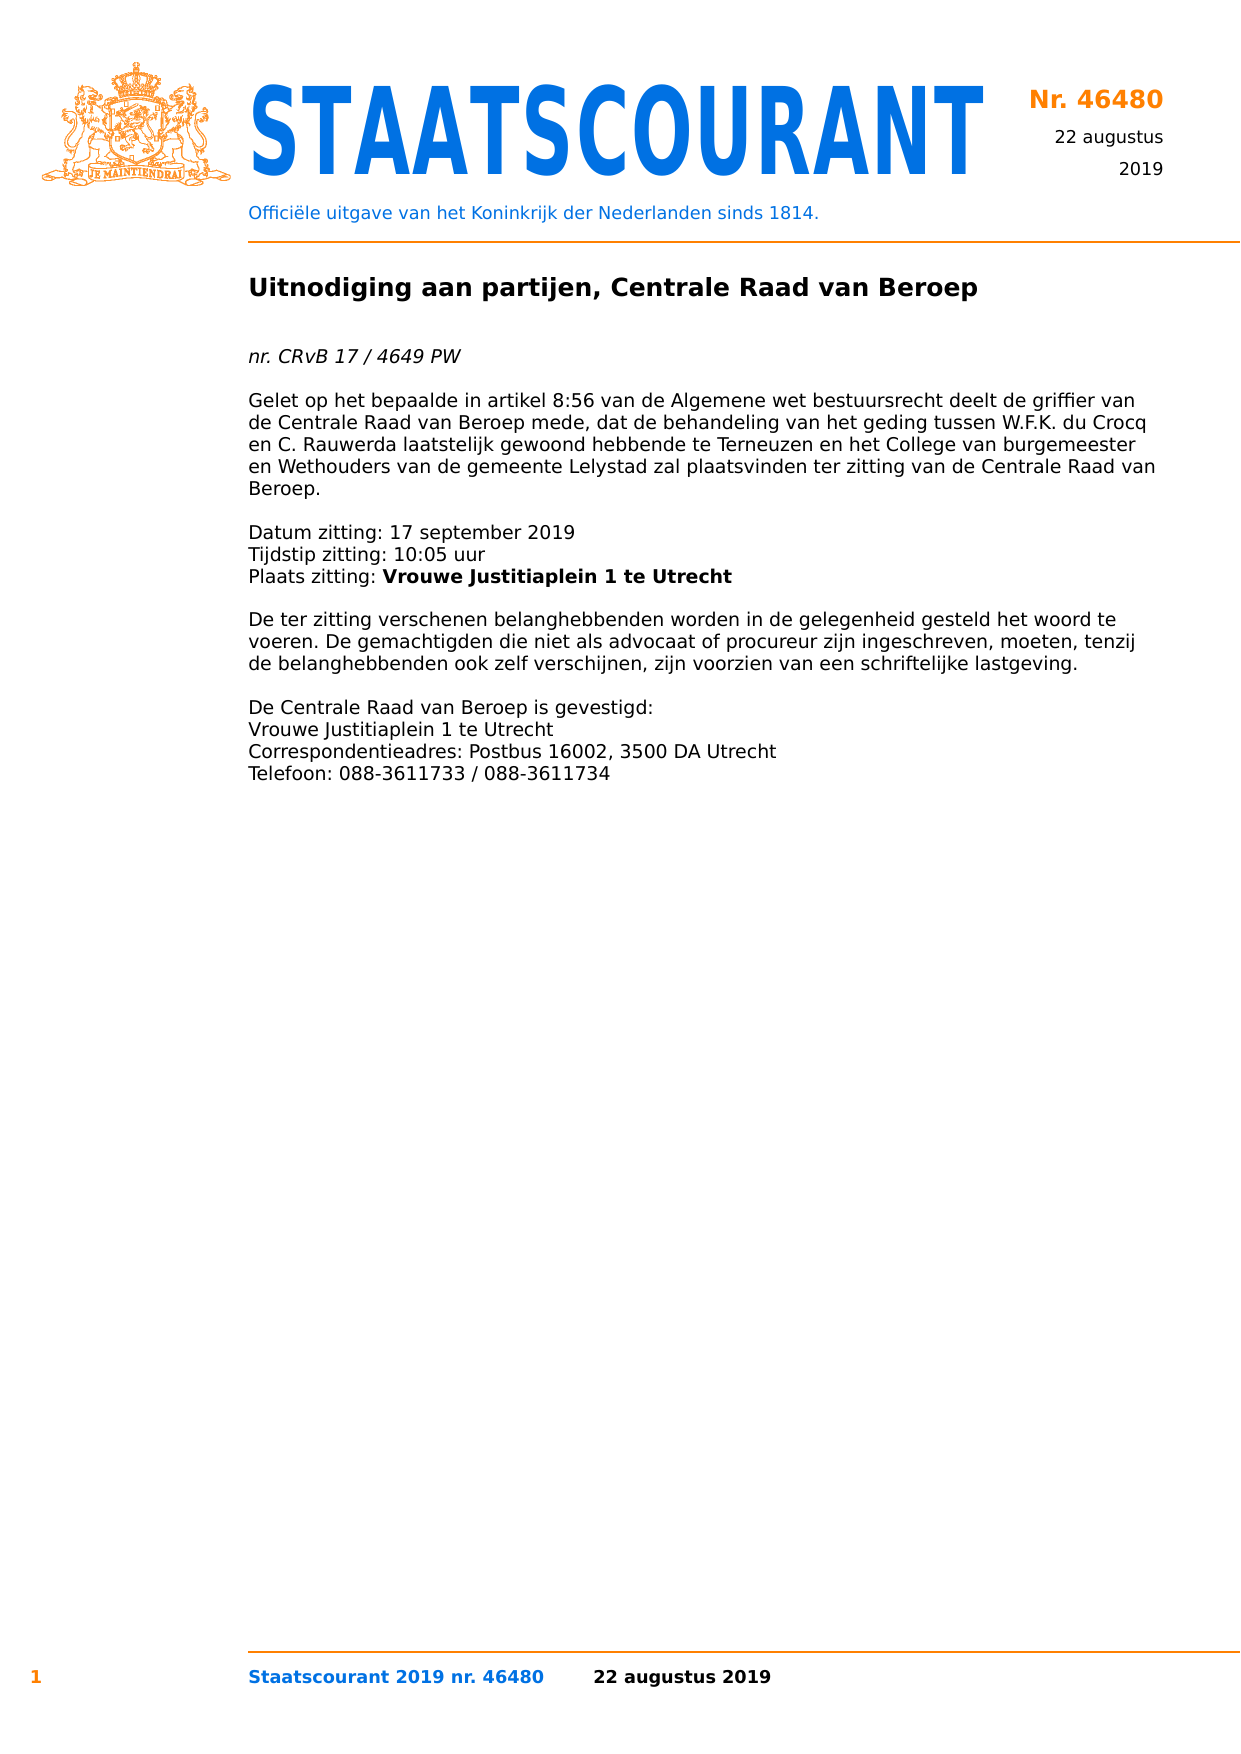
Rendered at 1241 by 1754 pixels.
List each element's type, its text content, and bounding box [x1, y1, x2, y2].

text Tijdstip zitting: 10:05 uur [248, 543, 1163, 566]
table_header [25, 62, 248, 241]
text Correspondentieadres: Postbus 16002, 3500 DA Utrecht [248, 741, 1163, 763]
subtitle Uitnodiging aan partijen, Centrale Raad van Beroep [248, 273, 1163, 302]
text Gelet op het bepaalde in artikel 8:56 van de Algemene wet bestuursrecht deelt de griffier van de Centrale Raad van Beroep mede, dat de behandeling van het geding tussen W.F.K. du Crocq en C. Rauwerda laatstelijk gewoond hebbende te Terneuzen en het College van burgemeester en Wethouders van de gemeente Lelystad zal plaatsvinden ter zitting van de Centrale Raad van Beroep. [248, 390, 1163, 500]
text De Centrale Raad van Beroep is gevestigd: [248, 697, 1163, 719]
table_cell 22 augustus [998, 121, 1240, 153]
text nr. CRvB 17 / 4649 PW [248, 346, 1163, 368]
table_cell 2019 [998, 153, 1240, 203]
text Telefoon: 088-3611733 / 088-3611734 [248, 763, 1163, 785]
picture [41, 62, 231, 186]
table_header Nr. 46480 [998, 62, 1240, 121]
text De ter zitting verschenen belanghebbenden worden in de gelegenheid gesteld het woord te voeren. De gemachtigden die niet als advocaat of procureur zijn ingeschreven, moeten, tenzij de belanghebbenden ook zelf verschijnen, zijn voorzien van een schriftelijke lastgeving. [248, 609, 1163, 675]
text Plaats zitting: Vrouwe Justitiaplein 1 te Utrecht [248, 566, 1163, 587]
text Vrouwe Justitiaplein 1 te Utrecht [248, 719, 1163, 741]
table_header STAATSCOURANT [248, 62, 998, 203]
text Datum zitting: 17 september 2019 [248, 522, 1163, 543]
table_cell Officiële uitgave van het Koninkrijk der Nederlanden sinds 1814. [248, 203, 1240, 241]
